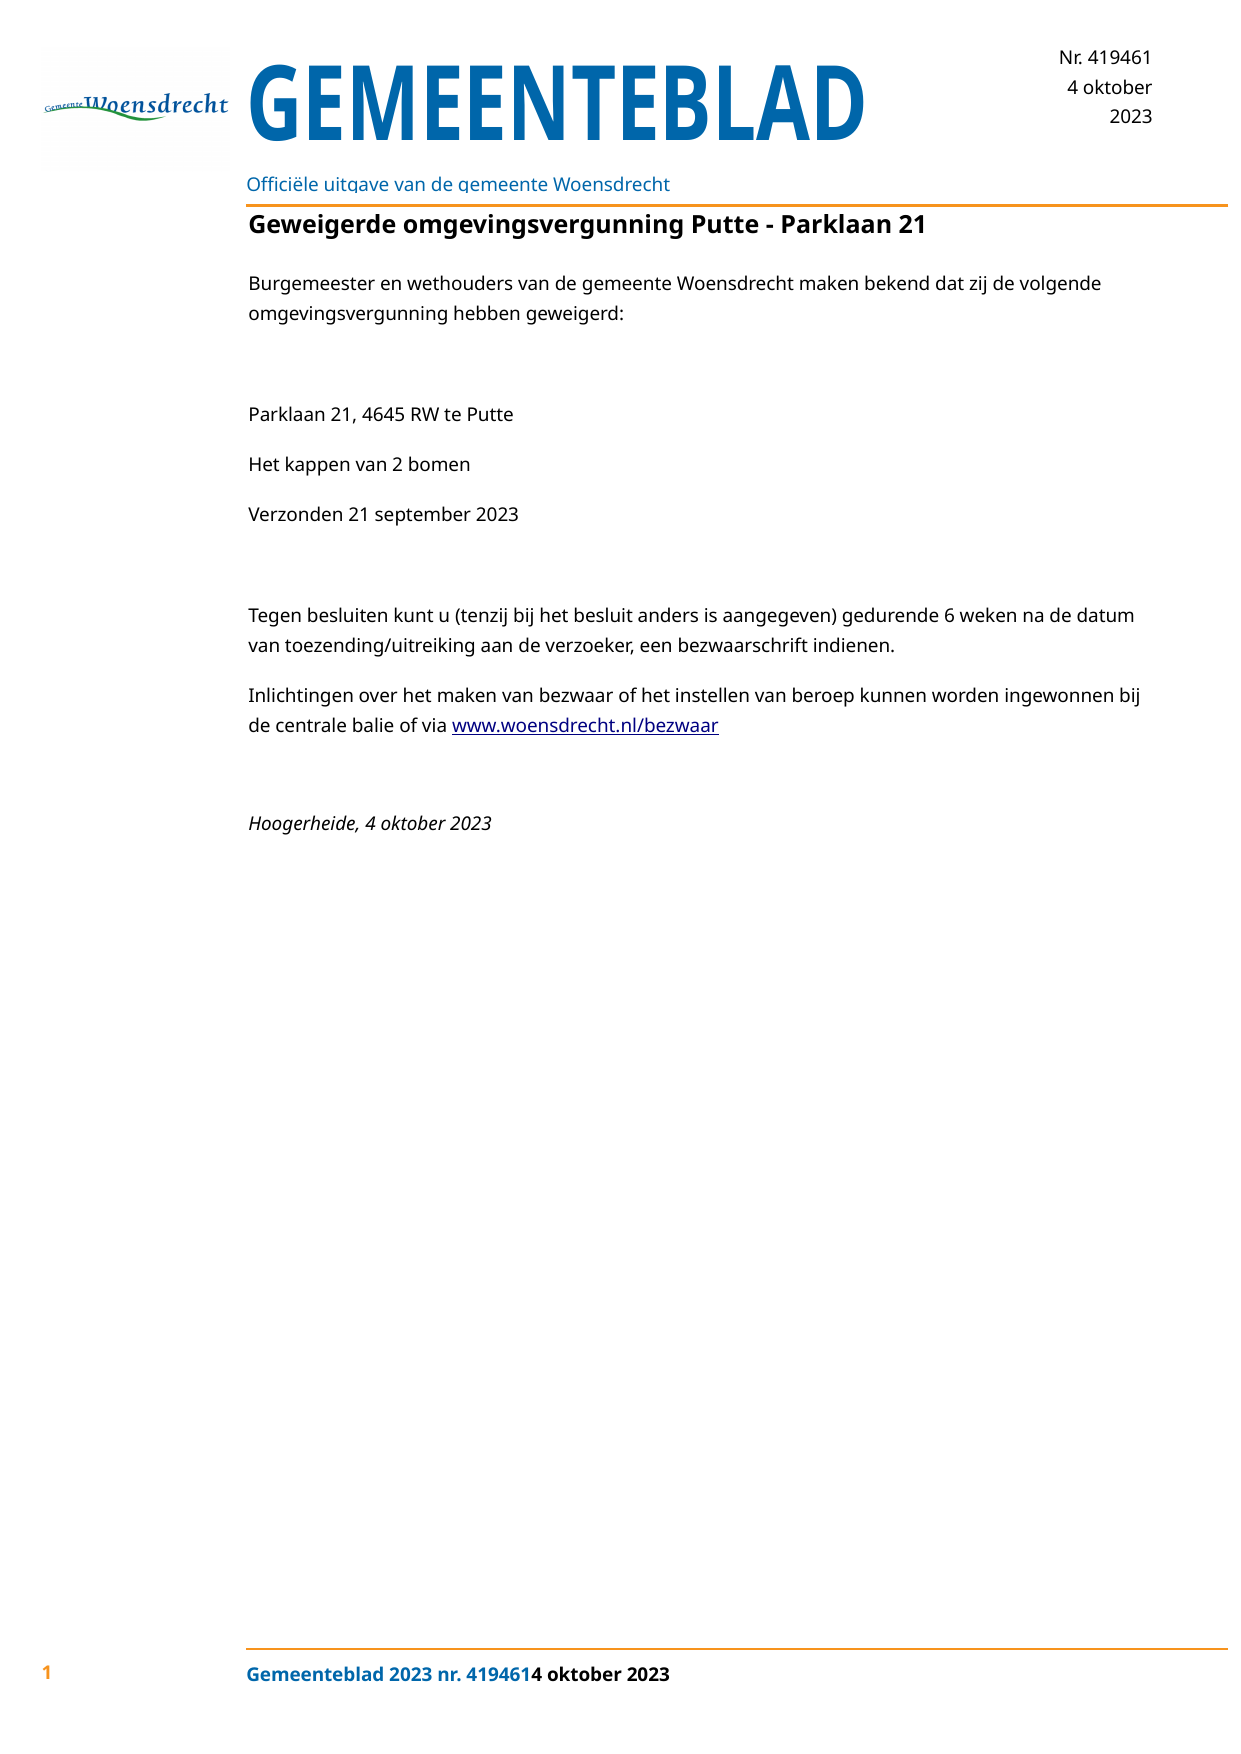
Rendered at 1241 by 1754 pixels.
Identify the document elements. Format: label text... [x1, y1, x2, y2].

text Tegen besluiten kunt u (tenzij bij het besluit anders is aangegeven) gedurende 6 weken na de datum van toezending/uitreiking aan de verzoeker, een bezwaarschrift indienen. [248, 602, 1152, 658]
text Verzonden 21 september 2023 [248, 502, 1152, 527]
text Hoogerheide, 4 oktober 2023 [248, 810, 1152, 836]
text Burgemeester en wethouders van de gemeente Woensdrecht maken bekend dat zij de volgende omgevingsvergunning hebben geweigerd: [248, 270, 1152, 326]
picture [41, 47, 231, 172]
text Inlichtingen over het maken van bezwaar of het instellen van beroep kunnen worden ingewonnen bij de centrale balie of via www.woensdrecht.nl/bezwaar [248, 682, 1152, 738]
text Het kappen van 2 bomen [248, 451, 1152, 477]
text Geweigerde omgevingsvergunning Putte - Parklaan 21 [248, 207, 1152, 241]
text Parklaan 21, 4645 RW te Putte [248, 401, 1152, 426]
